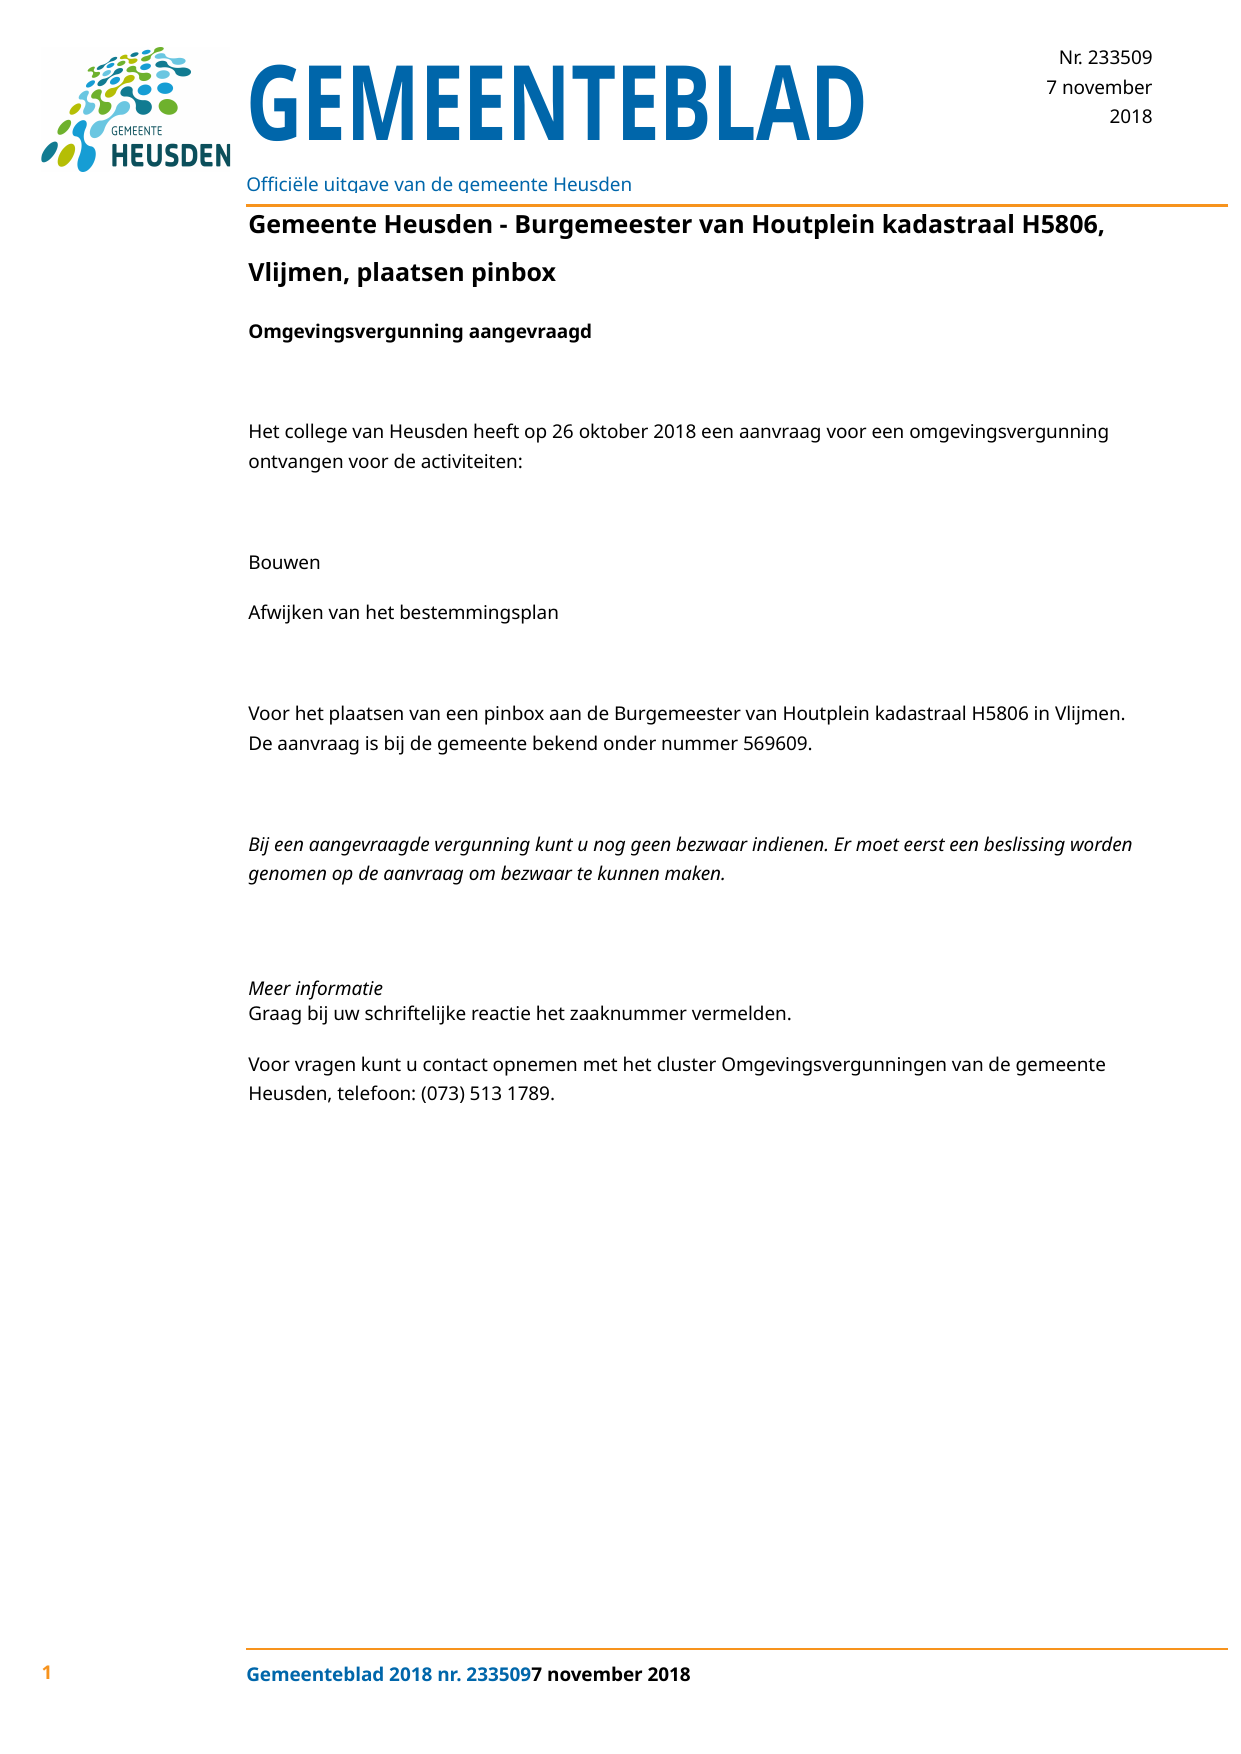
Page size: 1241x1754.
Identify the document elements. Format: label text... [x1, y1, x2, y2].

text Bouwen [248, 549, 1152, 575]
text Omgevingsvergunning aangevraagd [248, 318, 1152, 344]
text Voor vragen kunt u contact opnemen met het cluster Omgevingsvergunningen van de gemeente Heusden, telefoon: (073) 513 1789. [248, 1051, 1152, 1106]
text Meer informatie [248, 975, 1152, 1001]
text Gemeente Heusden - Burgemeester van Houtplein kadastraal H5806, Vlijmen, plaatsen pinbox [248, 207, 1152, 288]
text Graag bij uw schriftelijke reactie het zaaknummer vermelden. [248, 1001, 1152, 1026]
text Bij een aangevraagde vergunning kunt u nog geen bezwaar indienen. Er moet eerst een beslissing worden genomen op de aanvraag om bezwaar te kunnen maken. [248, 831, 1152, 886]
picture [41, 47, 231, 172]
text Afwijken van het bestemmingsplan [248, 599, 1152, 625]
text Het college van Heusden heeft op 26 oktober 2018 een aanvraag voor een omgevingsvergunning ontvangen voor de activiteiten: [248, 419, 1152, 474]
text Voor het plaatsen van een pinbox aan de Burgemeester van Houtplein kadastraal H5806 in Vlijmen. De aanvraag is bij de gemeente bekend onder nummer 569609. [248, 700, 1152, 756]
